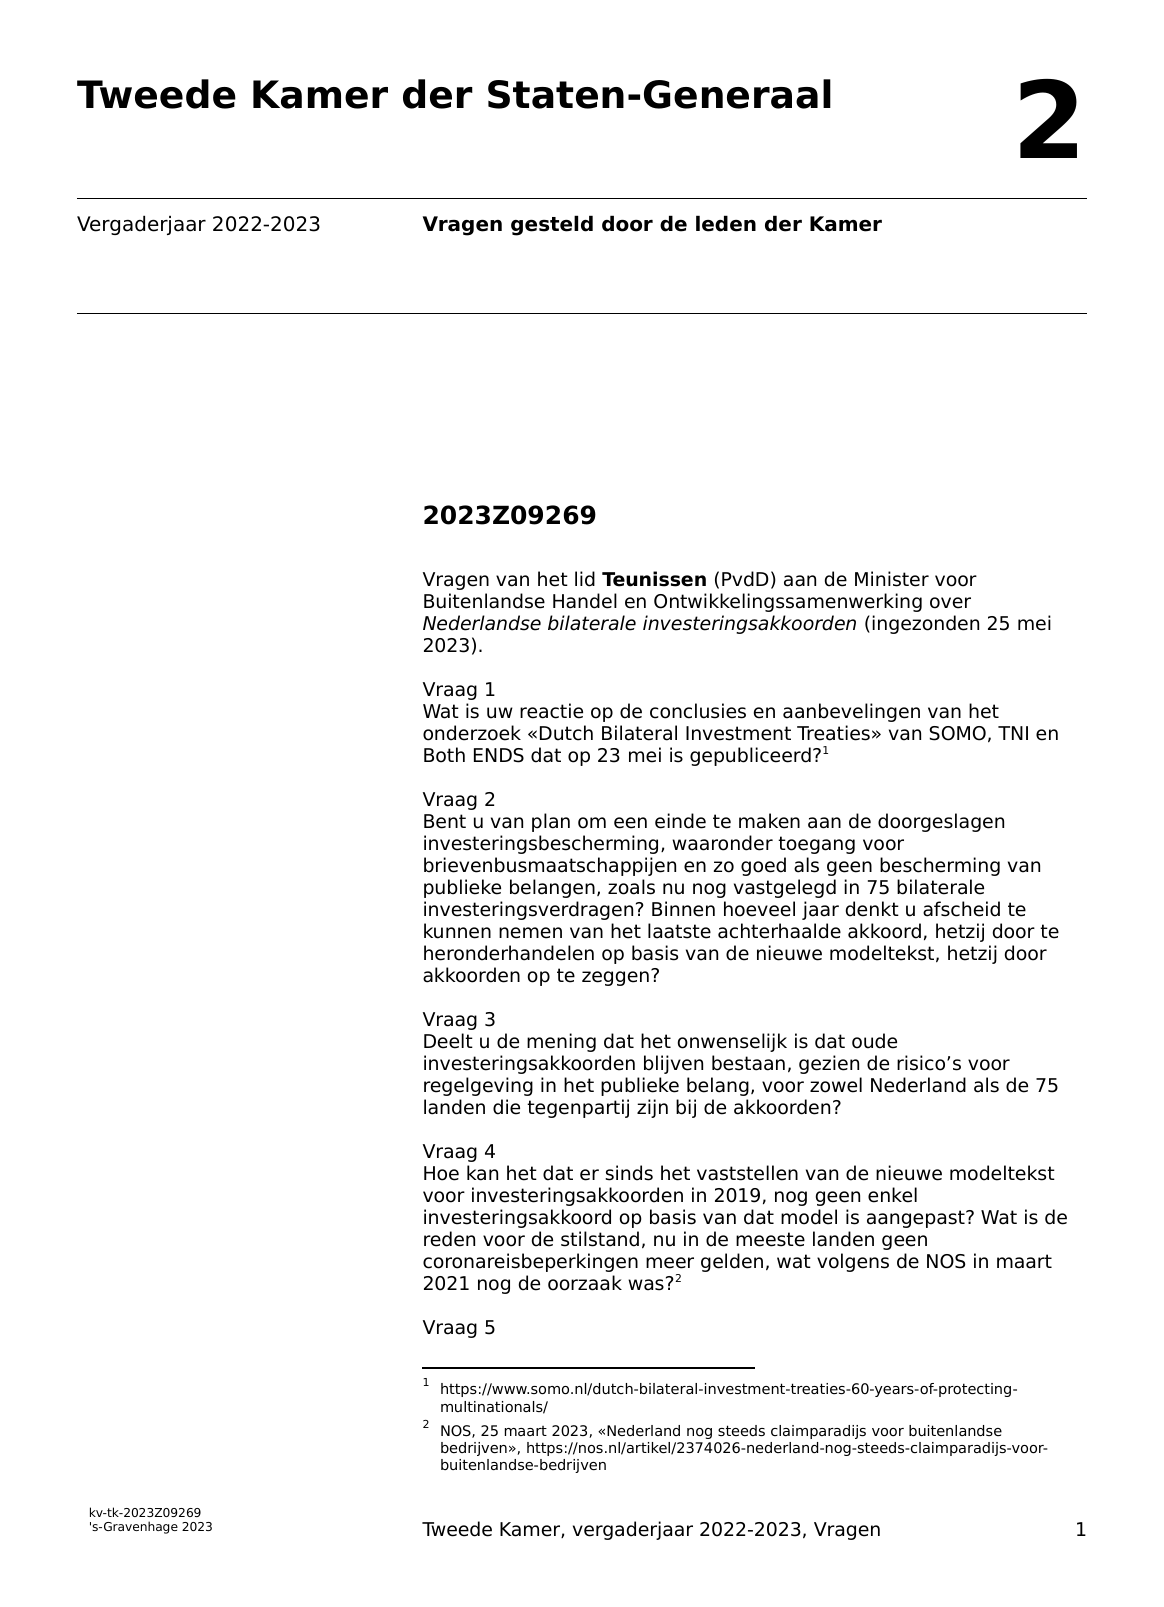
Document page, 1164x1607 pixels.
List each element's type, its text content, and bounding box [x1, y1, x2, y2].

text Vragen van het lid Teunissen (PvdD) aan de Minister voor Buitenlandse Handel en Ontwikkelingssamenwerking over Nederlandse bilaterale investeringsakkoorden (ingezonden 25 mei 2023). [422, 569, 1087, 657]
text Hoe kan het dat er sinds het vaststellen van de nieuwe modeltekst voor investeringsakkoorden in 2019, nog geen enkel investeringsakkoord op basis van dat model is aangepast? Wat is de reden voor de stilstand, nu in de meeste landen geen coronareisbeperkingen meer gelden, wat volgens de NOS in maart 2021 nog de oorzaak was? [422, 1163, 1087, 1295]
table_cell Vergaderjaar 2022-2023 [77, 199, 422, 313]
text kv-tk-2023Z09269 [88, 1506, 323, 1520]
table_header Tweede Kamer der Staten-Generaal [77, 59, 886, 198]
text Vraag 5 [422, 1317, 1087, 1339]
text 's-Gravenhage 2023 [88, 1520, 323, 1534]
text Bent u van plan om een einde te maken aan de doorgeslagen investeringsbescherming, waaronder toegang voor brievenbusmaatschappijen en zo goed als geen bescherming van publieke belangen, zoals nu nog vastgelegd in 75 bilaterale investeringsverdragen? Binnen hoeveel jaar denkt u afscheid te kunnen nemen van het laatste achterhaalde akkoord, hetzij door te heronderhandelen op basis van de nieuwe modeltekst, hetzij door akkoorden op te zeggen? [422, 811, 1087, 987]
text Wat is uw reactie op de conclusies en aanbevelingen van het onderzoek «Dutch Bilateral Investment Treaties» van SOMO, TNI en Both ENDS dat op 23 mei is gepubliceerd? [422, 701, 1087, 767]
text Vraag 4 [422, 1141, 1087, 1163]
text NOS, 25 maart 2023, «Nederland nog steeds claimparadijs voor buitenlandse bedrijven», https://nos.nl/artikel/2374026-nederland-nog-steeds-claimparadijs-voor-buitenlandse-bedrijven [422, 1418, 1087, 1474]
table_header 2 [886, 59, 1087, 198]
text https://www.somo.nl/dutch-bilateral-investment-treaties-60-years-of-protecting-multinationals/ [422, 1377, 1087, 1416]
text Vraag 1 [422, 679, 1087, 701]
text Deelt u de mening dat het onwenselijk is dat oude investeringsakkoorden blijven bestaan, gezien de risico’s voor regelgeving in het publieke belang, voor zowel Nederland als de 75 landen die tegenpartij zijn bij de akkoorden? [422, 1031, 1087, 1119]
text Vraag 2 [422, 789, 1087, 811]
text Vraag 3 [422, 1009, 1087, 1031]
text 2023Z09269 [422, 501, 1087, 531]
table_cell Vragen gesteld door de leden der Kamer [422, 199, 1087, 313]
